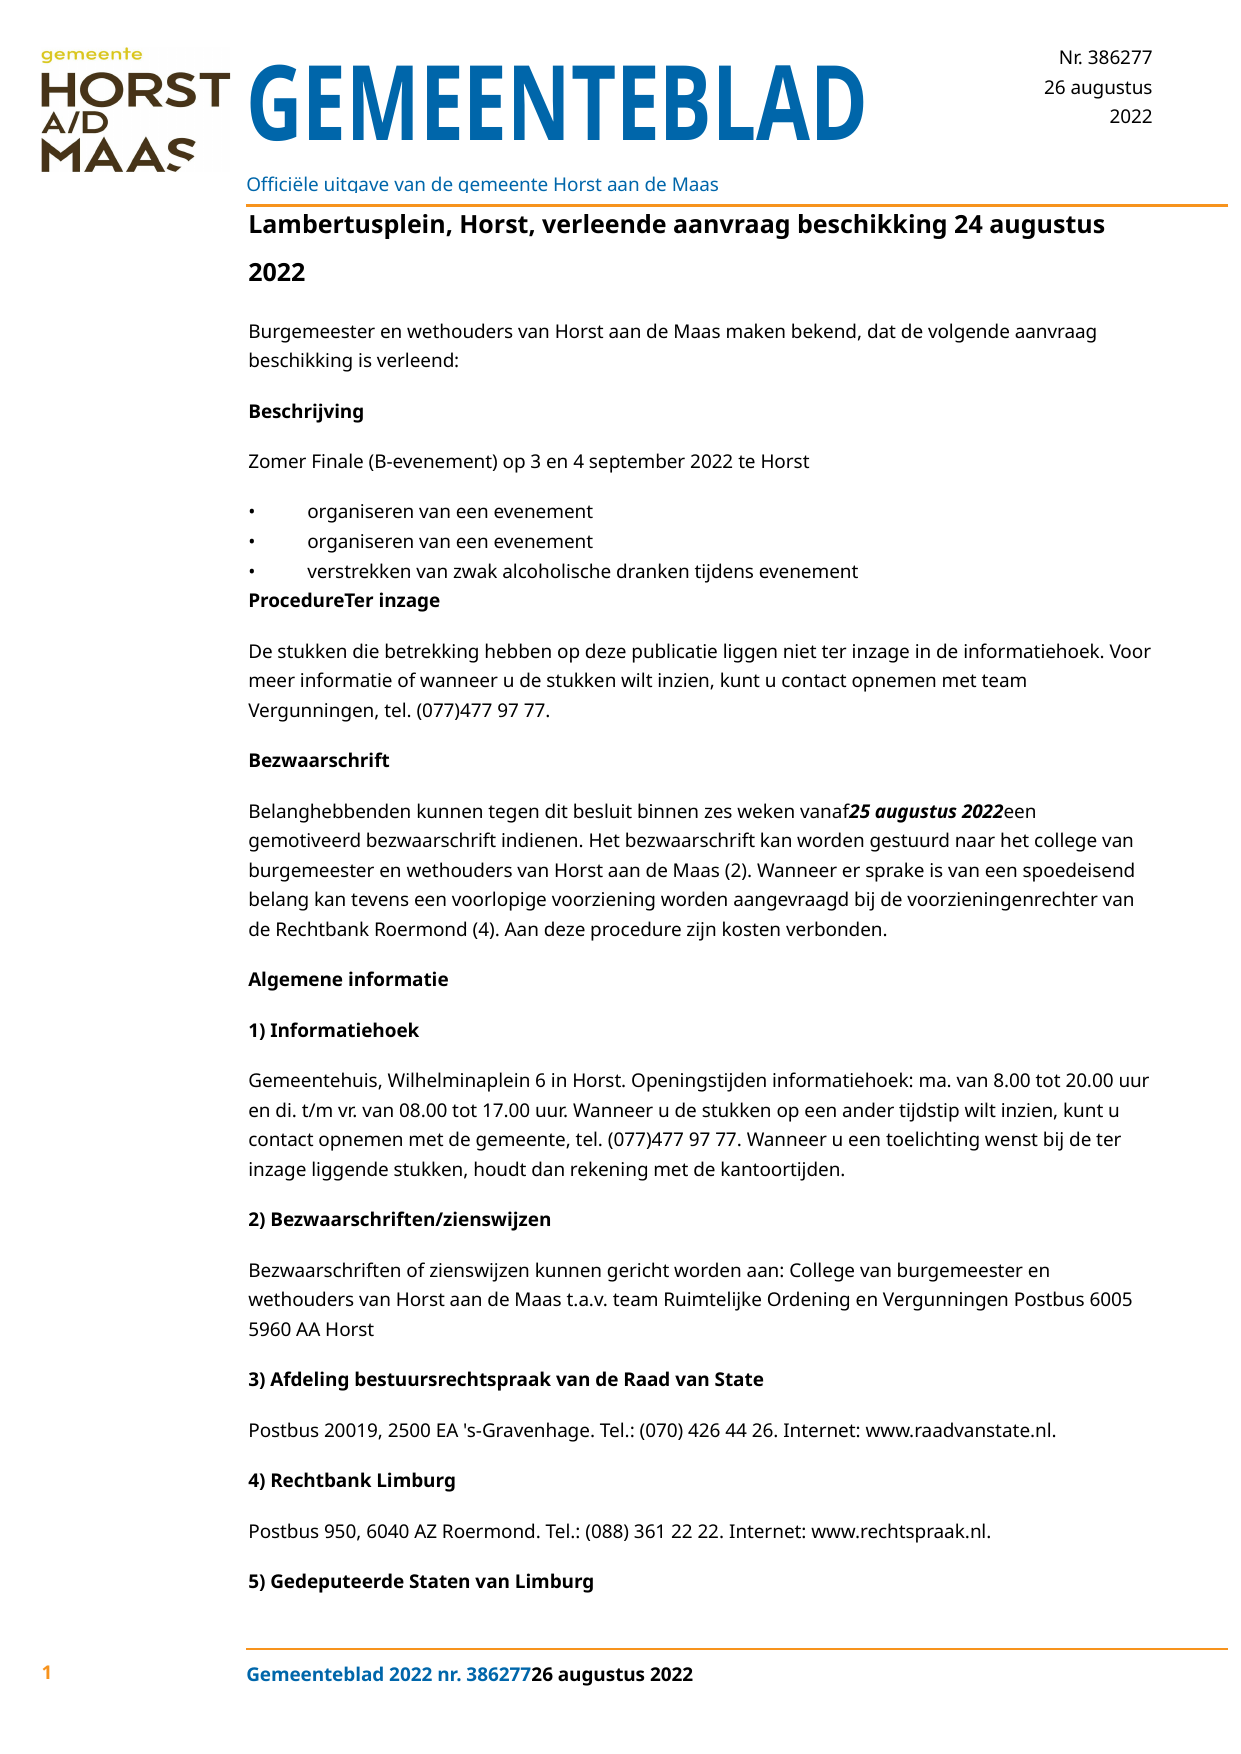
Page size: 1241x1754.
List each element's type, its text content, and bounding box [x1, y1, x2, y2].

text Bezwaarschriften of zienswijzen kunnen gericht worden aan: College van burgemeester en wethouders van Horst aan de Maas t.a.v. team Ruimtelijke Ordening en Vergunningen Postbus 6005 5960 AA Horst [248, 1257, 1152, 1342]
list organiseren van een evenement [248, 499, 1152, 524]
text Postbus 950, 6040 AZ Roermond. Tel.: (088) 361 22 22. Internet: www.rechtspraak.nl. [248, 1518, 1152, 1544]
text Gemeentehuis, Wilhelminaplein 6 in Horst. Openingstijden informatiehoek: ma. van 8.00 tot 20.00 uur en di. t/m vr. van 08.00 tot 17.00 uur. Wanneer u de stukken op een ander tijdstip wilt inzien, kunt u contact opnemen met de gemeente, tel. (077)477 97 77. Wanneer u een toelichting wenst bij de ter inzage liggende stukken, houdt dan rekening met de kantoortijden. [248, 1067, 1152, 1182]
text Burgemeester en wethouders van Horst aan de Maas maken bekend, dat de volgende aanvraag beschikking is verleend: [248, 318, 1152, 373]
list verstrekken van zwak alcoholische dranken tijdens evenement [248, 558, 1152, 584]
text Belanghebbenden kunnen tegen dit besluit binnen zes weken vanaf25 augustus 2022een gemotiveerd bezwaarschrift indienen. Het bezwaarschrift kan worden gestuurd naar het college van burgemeester en wethouders van Horst aan de Maas (2). Wanneer er sprake is van een spoedeisend belang kan tevens een voorlopige voorziening worden aangevraagd bij de voorzieningenrechter van de Rechtbank Roermond (4). Aan deze procedure zijn kosten verbonden. [248, 798, 1152, 942]
text 1) Informatiehoek [248, 1017, 1152, 1043]
text Zomer Finale (B-evenement) op 3 en 4 september 2022 te Horst [248, 448, 1152, 474]
list organiseren van een evenement [248, 528, 1152, 554]
text Algemene informatie [248, 967, 1152, 992]
text ProcedureTer inzage [248, 587, 1152, 613]
text Lambertusplein, Horst, verleende aanvraag beschikking 24 augustus 2022 [248, 207, 1152, 288]
picture [41, 47, 231, 172]
text Bezwaarschrift [248, 747, 1152, 773]
text 3) Afdeling bestuursrechtspraak van de Raad van State [248, 1367, 1152, 1392]
text De stukken die betrekking hebben op deze publicatie liggen niet ter inzage in de informatiehoek. Voor meer informatie of wanneer u de stukken wilt inzien, kunt u contact opnemen met team Vergunningen, tel. (077)477 97 77. [248, 638, 1152, 723]
text Postbus 20019, 2500 EA 's-Gravenhage. Tel.: (070) 426 44 26. Internet: www.raadvanstate.nl. [248, 1417, 1152, 1443]
text 5) Gedeputeerde Staten van Limburg [248, 1568, 1152, 1594]
text Beschrijving [248, 398, 1152, 424]
text 2) Bezwaarschriften/zienswijzen [248, 1207, 1152, 1232]
text 4) Rechtbank Limburg [248, 1467, 1152, 1493]
